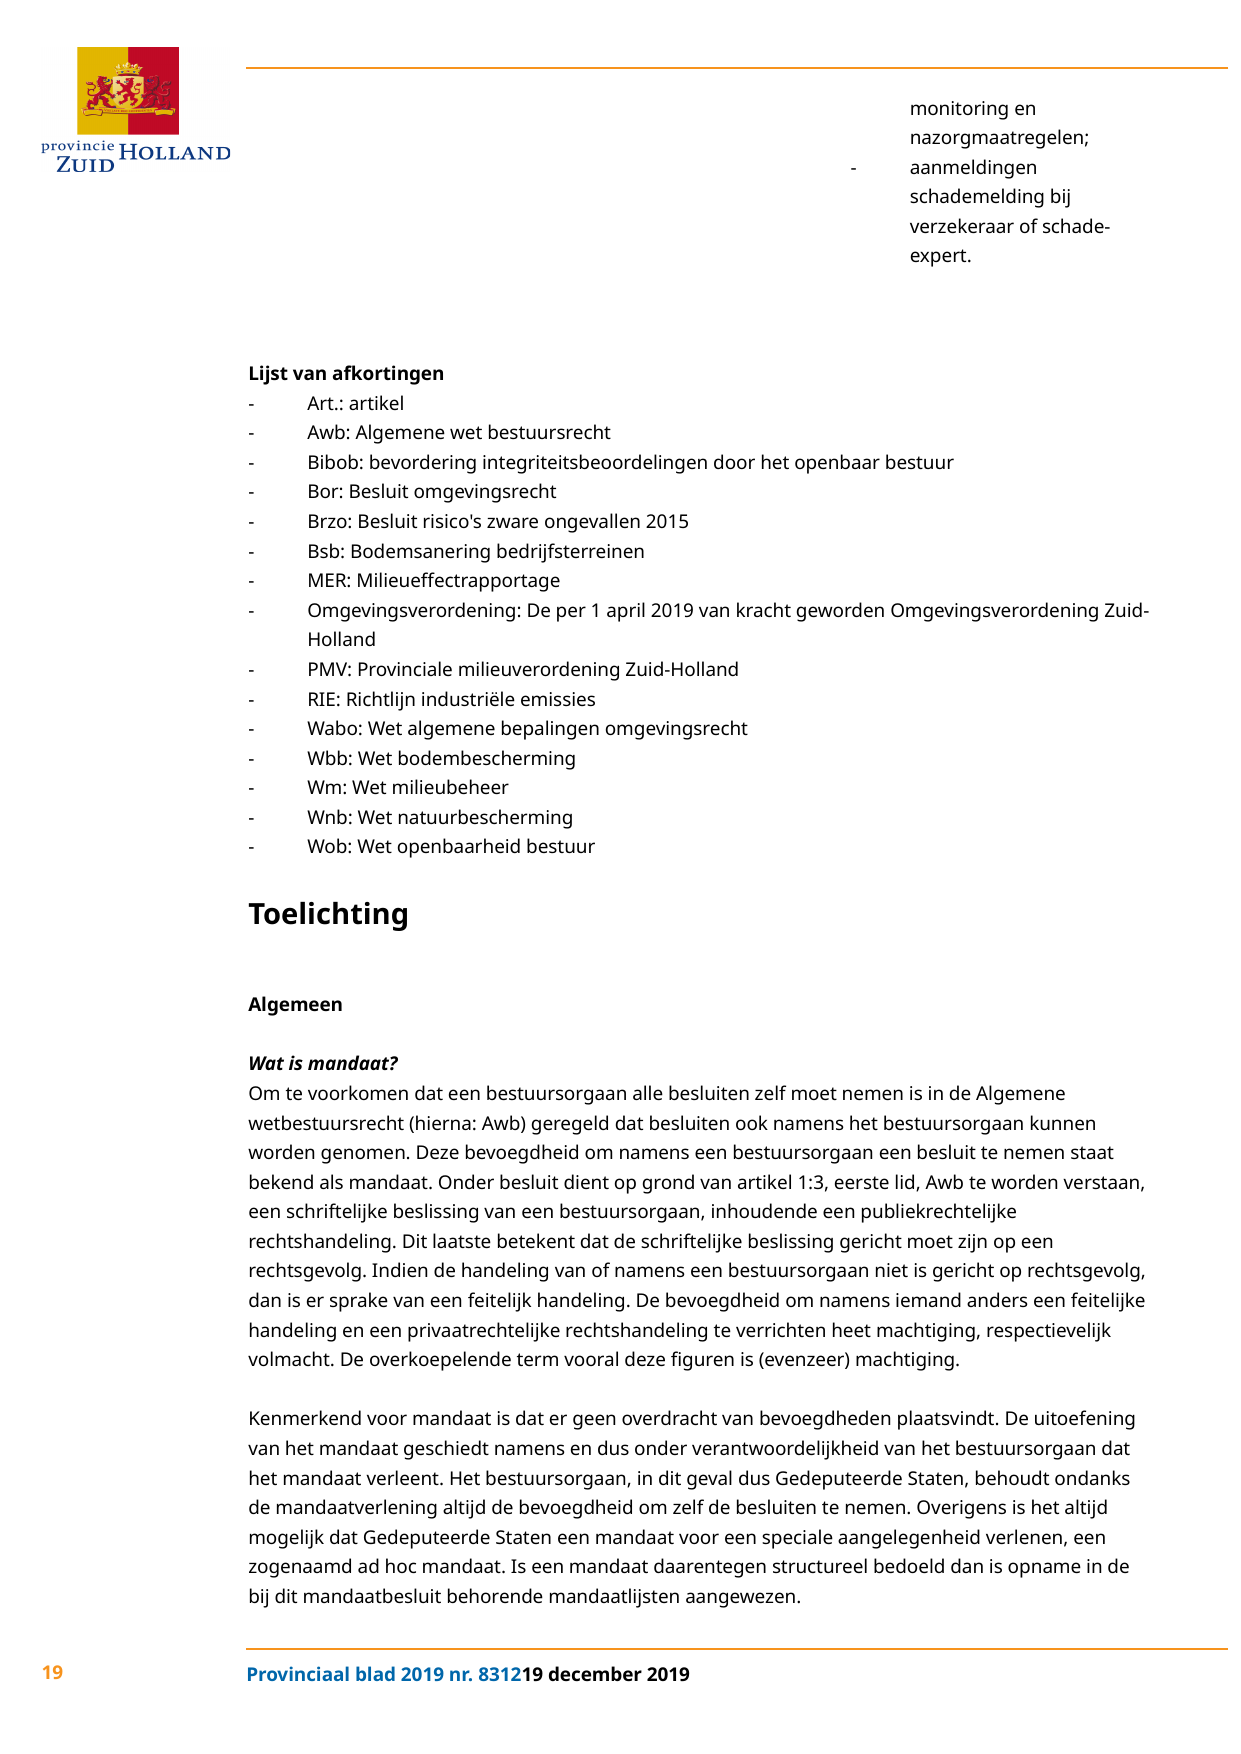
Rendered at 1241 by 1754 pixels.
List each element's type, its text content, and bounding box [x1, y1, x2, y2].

text Toelichting [248, 893, 1152, 933]
list Wabo: Wet algemene bepalingen omgevingsrecht [248, 715, 1152, 741]
table_cell [248, 95, 549, 298]
list MER: Milieueffectrapportage [248, 567, 1152, 593]
list Art.: artikel [248, 390, 1152, 416]
list PMV: Provinciale milieuverordening Zuid-Holland [248, 656, 1152, 682]
list Wm: Wet milieubeheer [248, 774, 1152, 800]
picture [41, 47, 231, 172]
table_cell [549, 95, 850, 298]
list Bor: Besluit omgevingsrecht [248, 479, 1152, 504]
table_cell monitoring en nazorgmaatregelen; aanmeldingen schademelding bij verzekeraar of schade-expert. [850, 95, 1152, 298]
text Kenmerkend voor mandaat is dat er geen overdracht van bevoegdheden plaatsvindt. De uitoefening van het mandaat geschiedt namens en dus onder verantwoordelijkheid van het bestuursorgaan dat het mandaat verleent. Het bestuursorgaan, in dit geval dus Gedeputeerde Staten, behoudt ondanks de mandaatverlening altijd de bevoegdheid om zelf de besluiten te nemen. Overigens is het altijd mogelijk dat Gedeputeerde Staten een mandaat voor een speciale aangelegenheid verlenen, een zogenaamd ad hoc mandaat. Is een mandaat daarentegen structureel bedoeld dan is opname in de bij dit mandaatbesluit behorende mandaatlijsten aangewezen. [248, 1406, 1152, 1609]
text Om te voorkomen dat een bestuursorgaan alle besluiten zelf moet nemen is in de Algemene wetbestuursrecht (hierna: Awb) geregeld dat besluiten ook namens het bestuursorgaan kunnen worden genomen. Deze bevoegdheid om namens een bestuursorgaan een besluit te nemen staat bekend als mandaat. Onder besluit dient op grond van artikel 1:3, eerste lid, Awb te worden verstaan, een schriftelijke beslissing van een bestuursorgaan, inhoudende een publiekrechtelijke rechtshandeling. Dit laatste betekent dat de schriftelijke beslissing gericht moet zijn op een rechtsgevolg. Indien de handeling van of namens een bestuursorgaan niet is gericht op rechtsgevolg, dan is er sprake van een feitelijk handeling. De bevoegdheid om namens iemand anders een feitelijke handeling en een privaatrechtelijke rechtshandeling te verrichten heet machtiging, respectievelijk volmacht. De overkoepelende term vooral deze figuren is (evenzeer) machtiging. [248, 1080, 1152, 1372]
list RIE: Richtlijn industriële emissies [248, 686, 1152, 712]
list Brzo: Besluit risico's zware ongevallen 2015 [248, 508, 1152, 534]
text Wat is mandaat? [248, 1051, 1152, 1076]
text Algemeen [248, 991, 1152, 1017]
list Bsb: Bodemsanering bedrijfsterreinen [248, 538, 1152, 564]
list Awb: Algemene wet bestuursrecht [248, 419, 1152, 445]
list Bibob: bevordering integriteitsbeoordelingen door het openbaar bestuur [248, 449, 1152, 475]
list Omgevingsverordening: De per 1 april 2019 van kracht geworden Omgevingsverordening Zuid-Holland [248, 597, 1152, 652]
text Lijst van afkortingen [248, 360, 1152, 386]
list Wnb: Wet natuurbescherming [248, 804, 1152, 830]
list Wbb: Wet bodembescherming [248, 745, 1152, 771]
list Wob: Wet openbaarheid bestuur [248, 834, 1152, 859]
